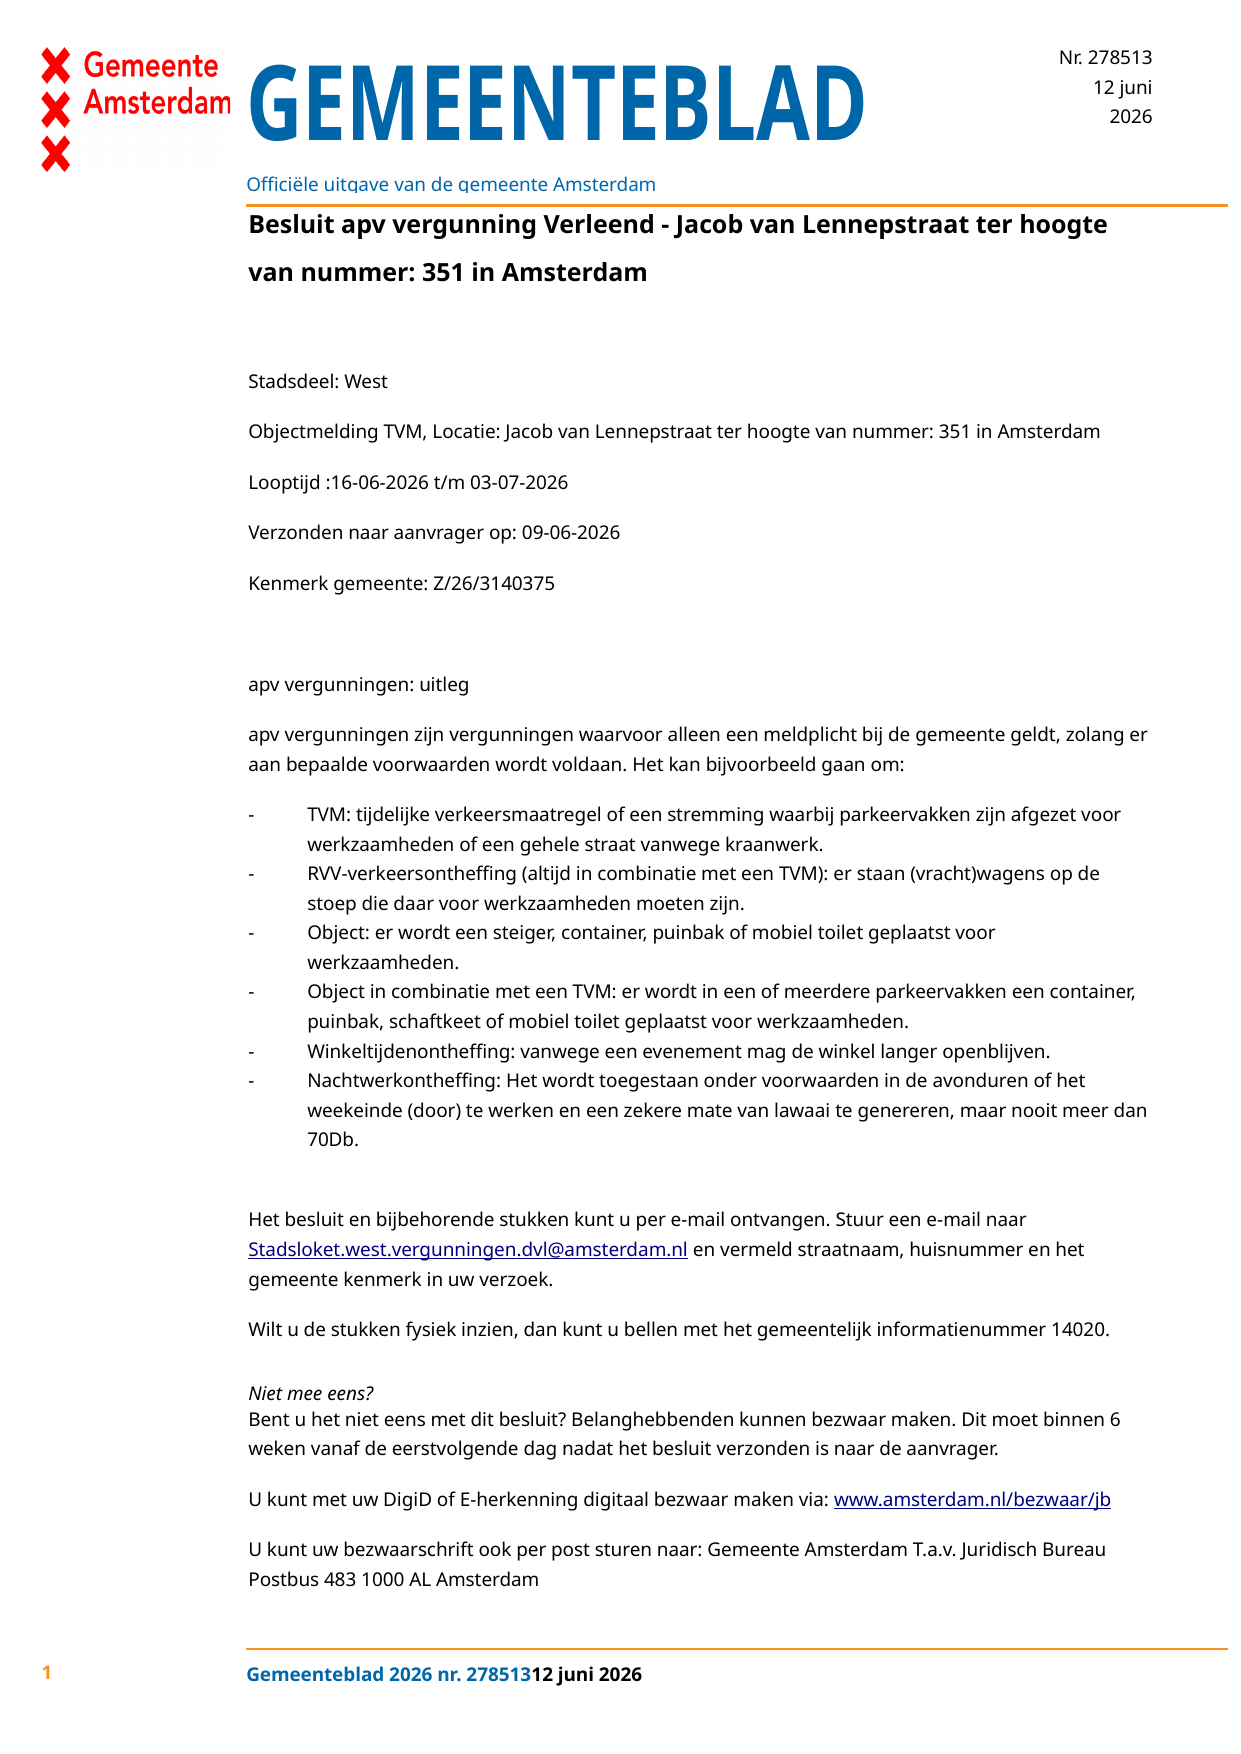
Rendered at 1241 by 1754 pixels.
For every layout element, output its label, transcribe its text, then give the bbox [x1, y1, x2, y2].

list Nachtwerkontheffing: Het wordt toegestaan onder voorwaarden in de avonduren of het weekeinde (door) te werken en een zekere mate van lawaai te genereren, maar nooit meer dan 70Db. [248, 1067, 1152, 1152]
text Objectmelding TVM, Locatie: Jacob van Lennepstraat ter hoogte van nummer: 351 in Amsterdam [248, 419, 1152, 444]
list Object in combinatie met een TVM: er wordt in een of meerdere parkeervakken een container, puinbak, schaftkeet of mobiel toilet geplaatst voor werkzaamheden. [248, 979, 1152, 1034]
list RVV-verkeersontheffing (altijd in combinatie met een TVM): er staan (vracht)wagens op de stoep die daar voor werkzaamheden moeten zijn. [248, 860, 1152, 916]
text Niet mee eens? [248, 1380, 1152, 1406]
text Wilt u de stukken fysiek inzien, dan kunt u bellen met het gemeentelijk informatienummer 14020. [248, 1316, 1152, 1342]
text apv vergunningen: uitleg [248, 671, 1152, 697]
text apv vergunningen zijn vergunningen waarvoor alleen een meldplicht bij de gemeente geldt, zolang er aan bepaalde voorwaarden wordt voldaan. Het kan bijvoorbeeld gaan om: [248, 721, 1152, 777]
list Object: er wordt een steiger, container, puinbak of mobiel toilet geplaatst voor werkzaamheden. [248, 919, 1152, 975]
text Stadsdeel: West [248, 368, 1152, 394]
list TVM: tijdelijke verkeersmaatregel of een stremming waarbij parkeervakken zijn afgezet voor werkzaamheden of een gehele straat vanwege kraanwerk. [248, 801, 1152, 857]
text U kunt uw bezwaarschrift ook per post sturen naar: Gemeente Amsterdam T.a.v. Juridisch Bureau Postbus 483 1000 AL Amsterdam [248, 1536, 1152, 1592]
list Winkeltijdenontheffing: vanwege een evenement mag de winkel langer openblijven. [248, 1038, 1152, 1064]
text Verzonden naar aanvrager op: 09-06-2026 [248, 519, 1152, 545]
text U kunt met uw DigiD of E-herkenning digitaal bezwaar maken via: www.amsterdam.nl/bezwaar/jb [248, 1486, 1152, 1512]
text Besluit apv vergunning Verleend - Jacob van Lennepstraat ter hoogte van nummer: 351 in Amsterdam [248, 207, 1152, 288]
text Het besluit en bijbehorende stukken kunt u per e-mail ontvangen. Stuur een e-mail naar Stadsloket.west.vergunningen.dvl@amsterdam.nl en vermeld straatnaam, huisnummer en het gemeente kenmerk in uw verzoek. [248, 1207, 1152, 1292]
text Kenmerk gemeente: Z/26/3140375 [248, 570, 1152, 596]
text Bent u het niet eens met dit besluit? Belanghebbenden kunnen bezwaar maken. Dit moet binnen 6 weken vanaf de eerstvolgende dag nadat het besluit verzonden is naar de aanvrager. [248, 1406, 1152, 1461]
picture [41, 47, 231, 172]
text Looptijd :16-06-2026 t/m 03-07-2026 [248, 469, 1152, 495]
